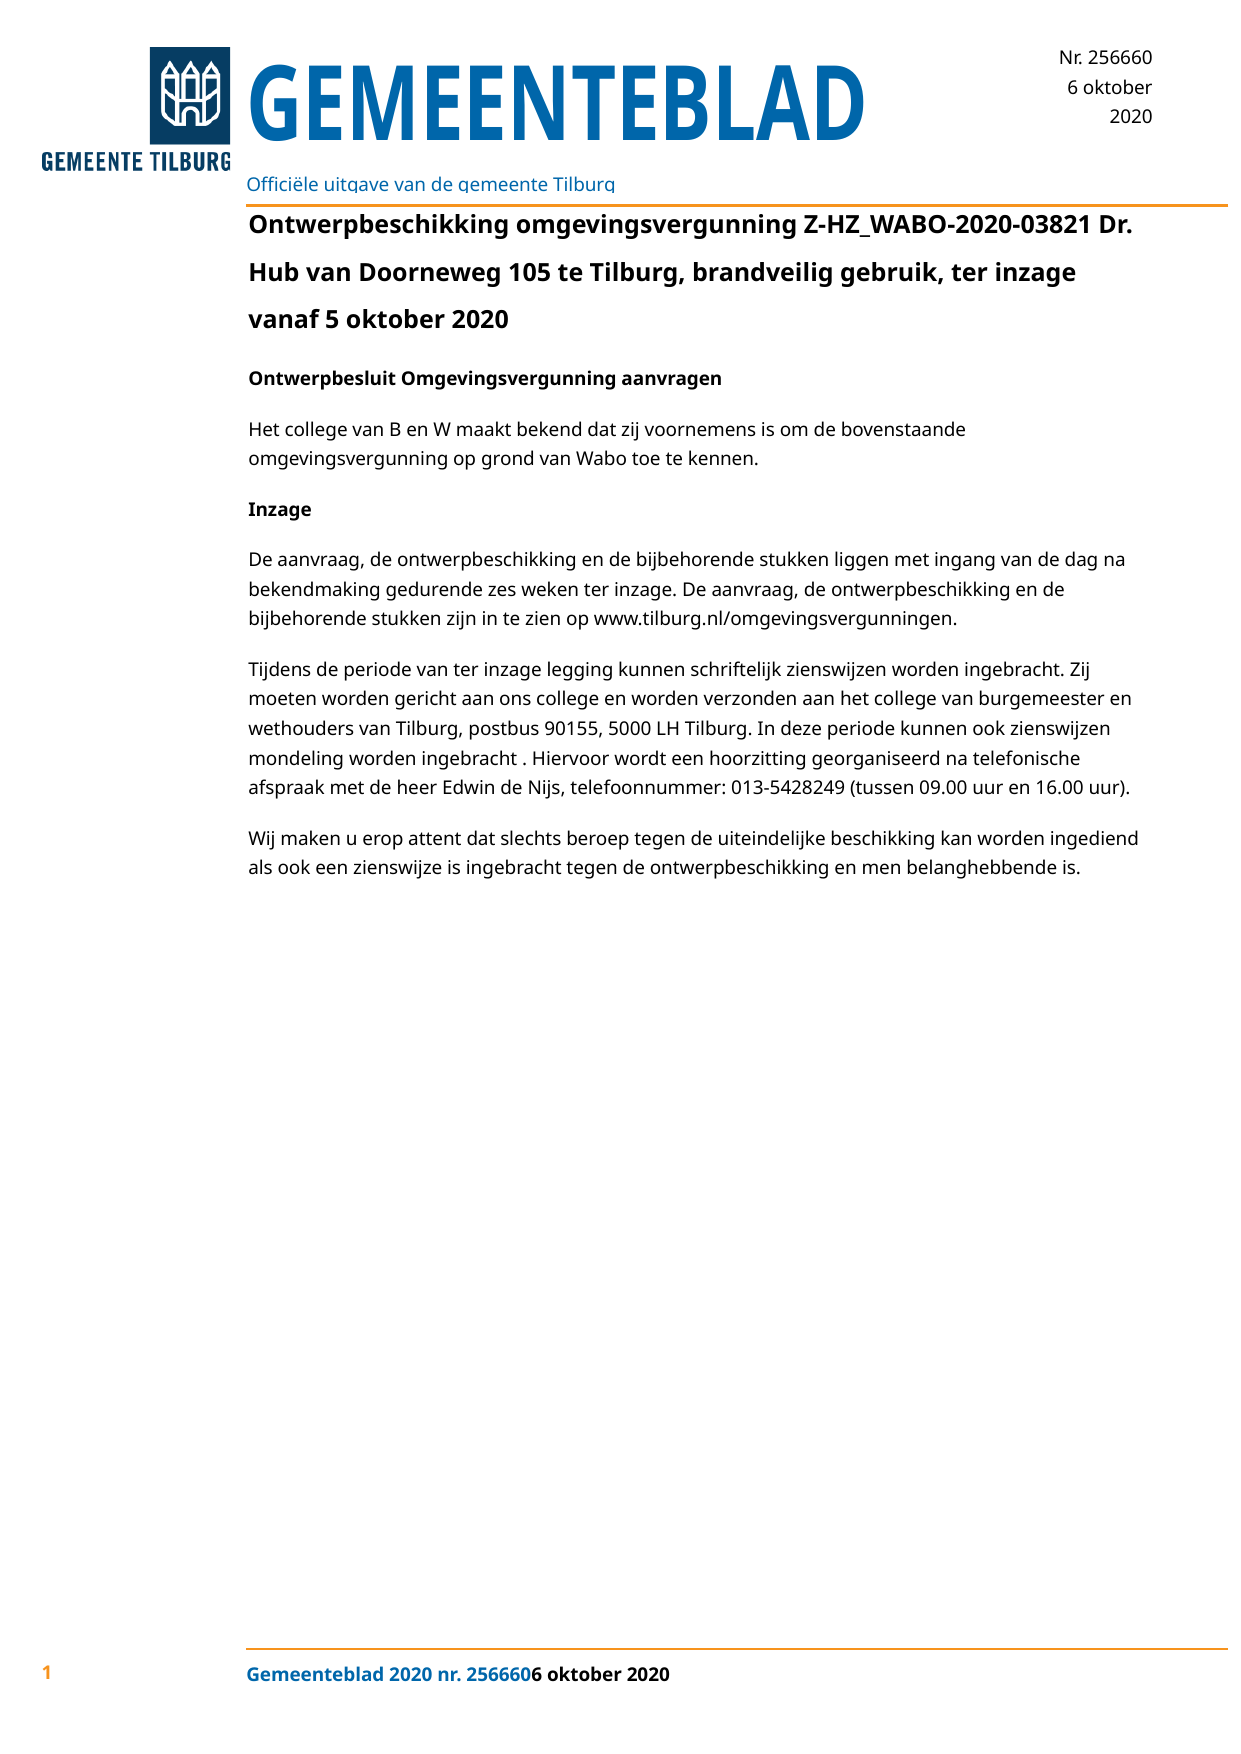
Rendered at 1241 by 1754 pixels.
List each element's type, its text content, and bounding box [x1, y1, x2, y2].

text De aanvraag, de ontwerpbeschikking en de bijbehorende stukken liggen met ingang van de dag na bekendmaking gedurende zes weken ter inzage. De aanvraag, de ontwerpbeschikking en de bijbehorende stukken zijn in te zien op www.tilburg.nl/omgevingsvergunningen. [248, 546, 1152, 631]
text Ontwerpbesluit Omgevingsvergunning aanvragen [248, 366, 1152, 391]
text Wij maken u erop attent dat slechts beroep tegen de uiteindelijke beschikking kan worden ingediend als ook een zienswijze is ingebracht tegen de ontwerpbeschikking en men belanghebbende is. [248, 825, 1152, 880]
text Ontwerpbeschikking omgevingsvergunning Z-HZ_WABO-2020-03821 Dr. Hub van Doorneweg 105 te Tilburg, brandveilig gebruik, ter inzage vanaf 5 oktober 2020 [248, 207, 1152, 336]
picture [41, 47, 231, 172]
text Inzage [248, 496, 1152, 522]
text Het college van B en W maakt bekend dat zij voornemens is om de bovenstaande omgevingsvergunning op grond van Wabo toe te kennen. [248, 416, 1152, 471]
text Tijdens de periode van ter inzage legging kunnen schriftelijk zienswijzen worden ingebracht. Zij moeten worden gericht aan ons college en worden verzonden aan het college van burgemeester en wethouders van Tilburg, postbus 90155, 5000 LH Tilburg. In deze periode kunnen ook zienswijzen mondeling worden ingebracht . Hiervoor wordt een hoorzitting georganiseerd na telefonische afspraak met de heer Edwin de Nijs, telefoonnummer: 013-5428249 (tussen 09.00 uur en 16.00 uur). [248, 656, 1152, 800]
